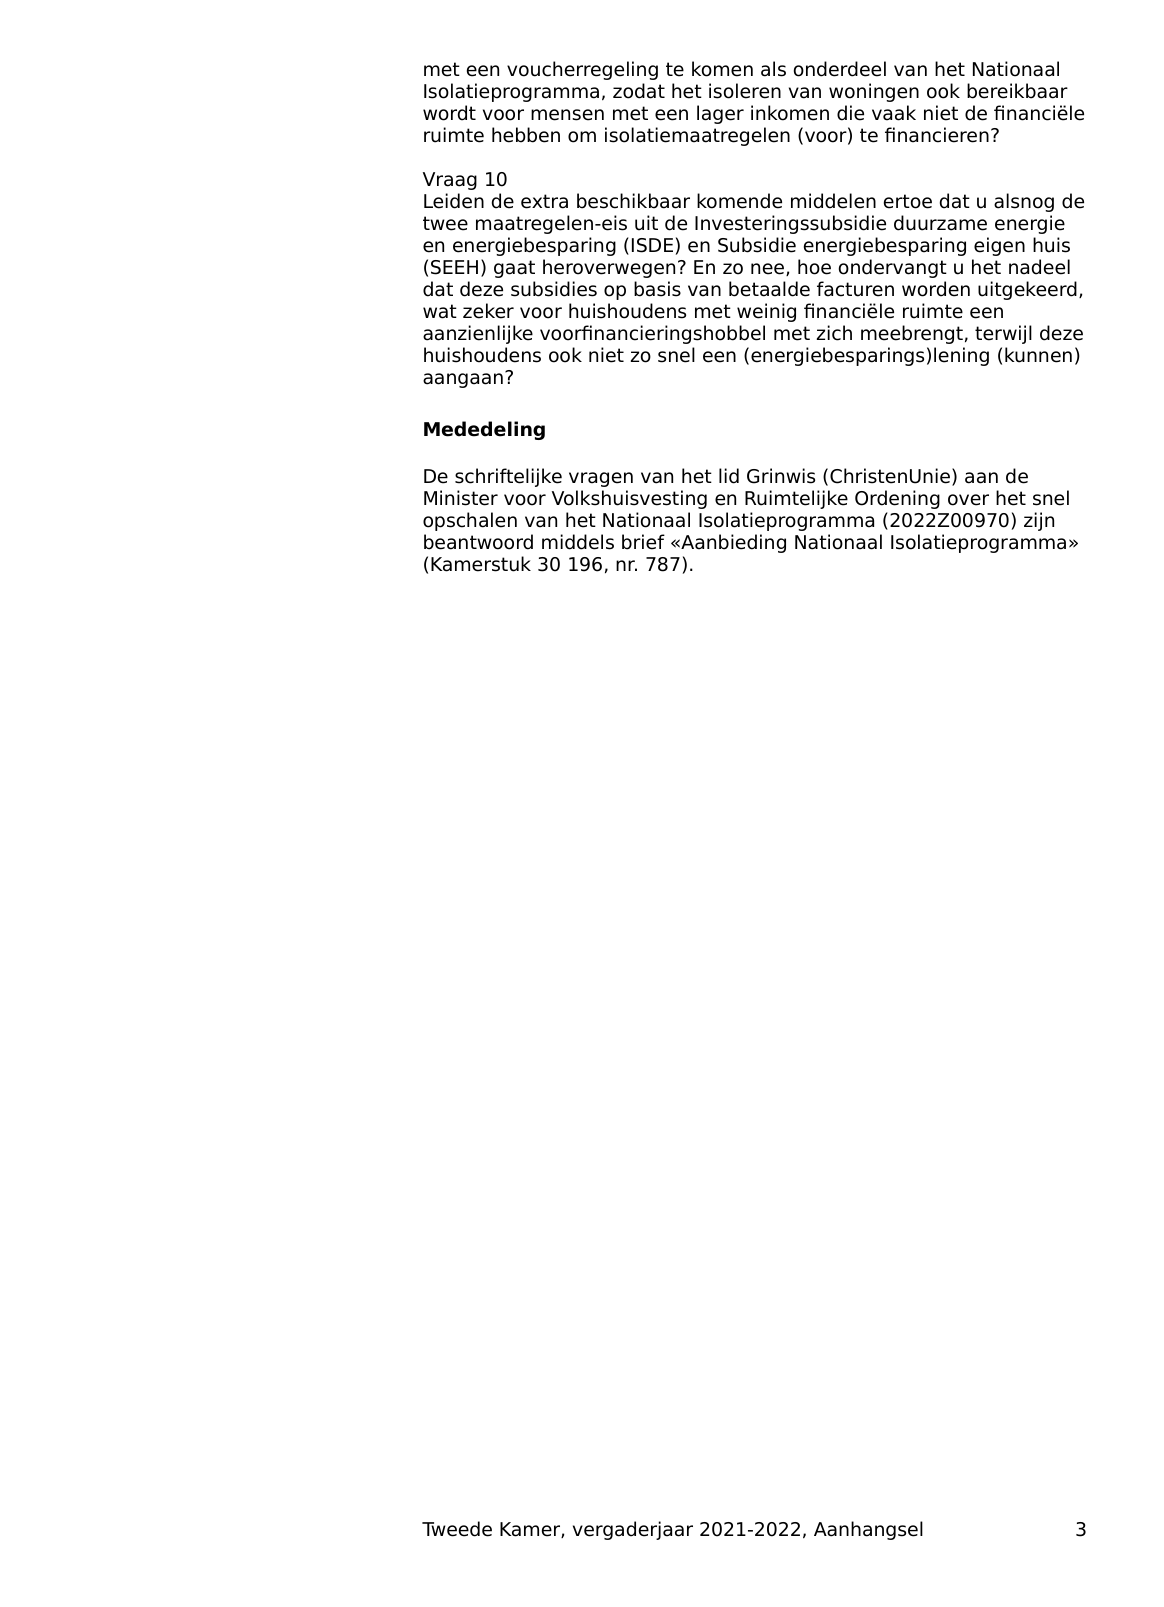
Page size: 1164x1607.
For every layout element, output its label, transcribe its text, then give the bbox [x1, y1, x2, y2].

text Vraag 10 [422, 169, 1087, 191]
text De schriftelijke vragen van het lid Grinwis (ChristenUnie) aan de Minister voor Volkshuisvesting en Ruimtelijke Ordening over het snel opschalen van het Nationaal Isolatieprogramma (2022Z00970) zijn beantwoord middels brief «Aanbieding Nationaal Isolatieprogramma» (Kamerstuk 30 196, nr. 787). [422, 466, 1087, 576]
text met een voucherregeling te komen als onderdeel van het Nationaal Isolatieprogramma, zodat het isoleren van woningen ook bereikbaar wordt voor mensen met een lager inkomen die vaak niet de financiële ruimte hebben om isolatiemaatregelen (voor) te financieren? [422, 59, 1087, 147]
text Leiden de extra beschikbaar komende middelen ertoe dat u alsnog de twee maatregelen-eis uit de Investeringssubsidie duurzame energie en energiebesparing (ISDE) en Subsidie energiebesparing eigen huis (SEEH) gaat heroverwegen? En zo nee, hoe ondervangt u het nadeel dat deze subsidies op basis van betaalde facturen worden uitgekeerd, wat zeker voor huishoudens met weinig financiële ruimte een aanzienlijke voorfinancieringshobbel met zich meebrengt, terwijl deze huishoudens ook niet zo snel een (energiebesparings)lening (kunnen) aangaan? [422, 191, 1087, 389]
subtitle Mededeling [422, 419, 1087, 441]
